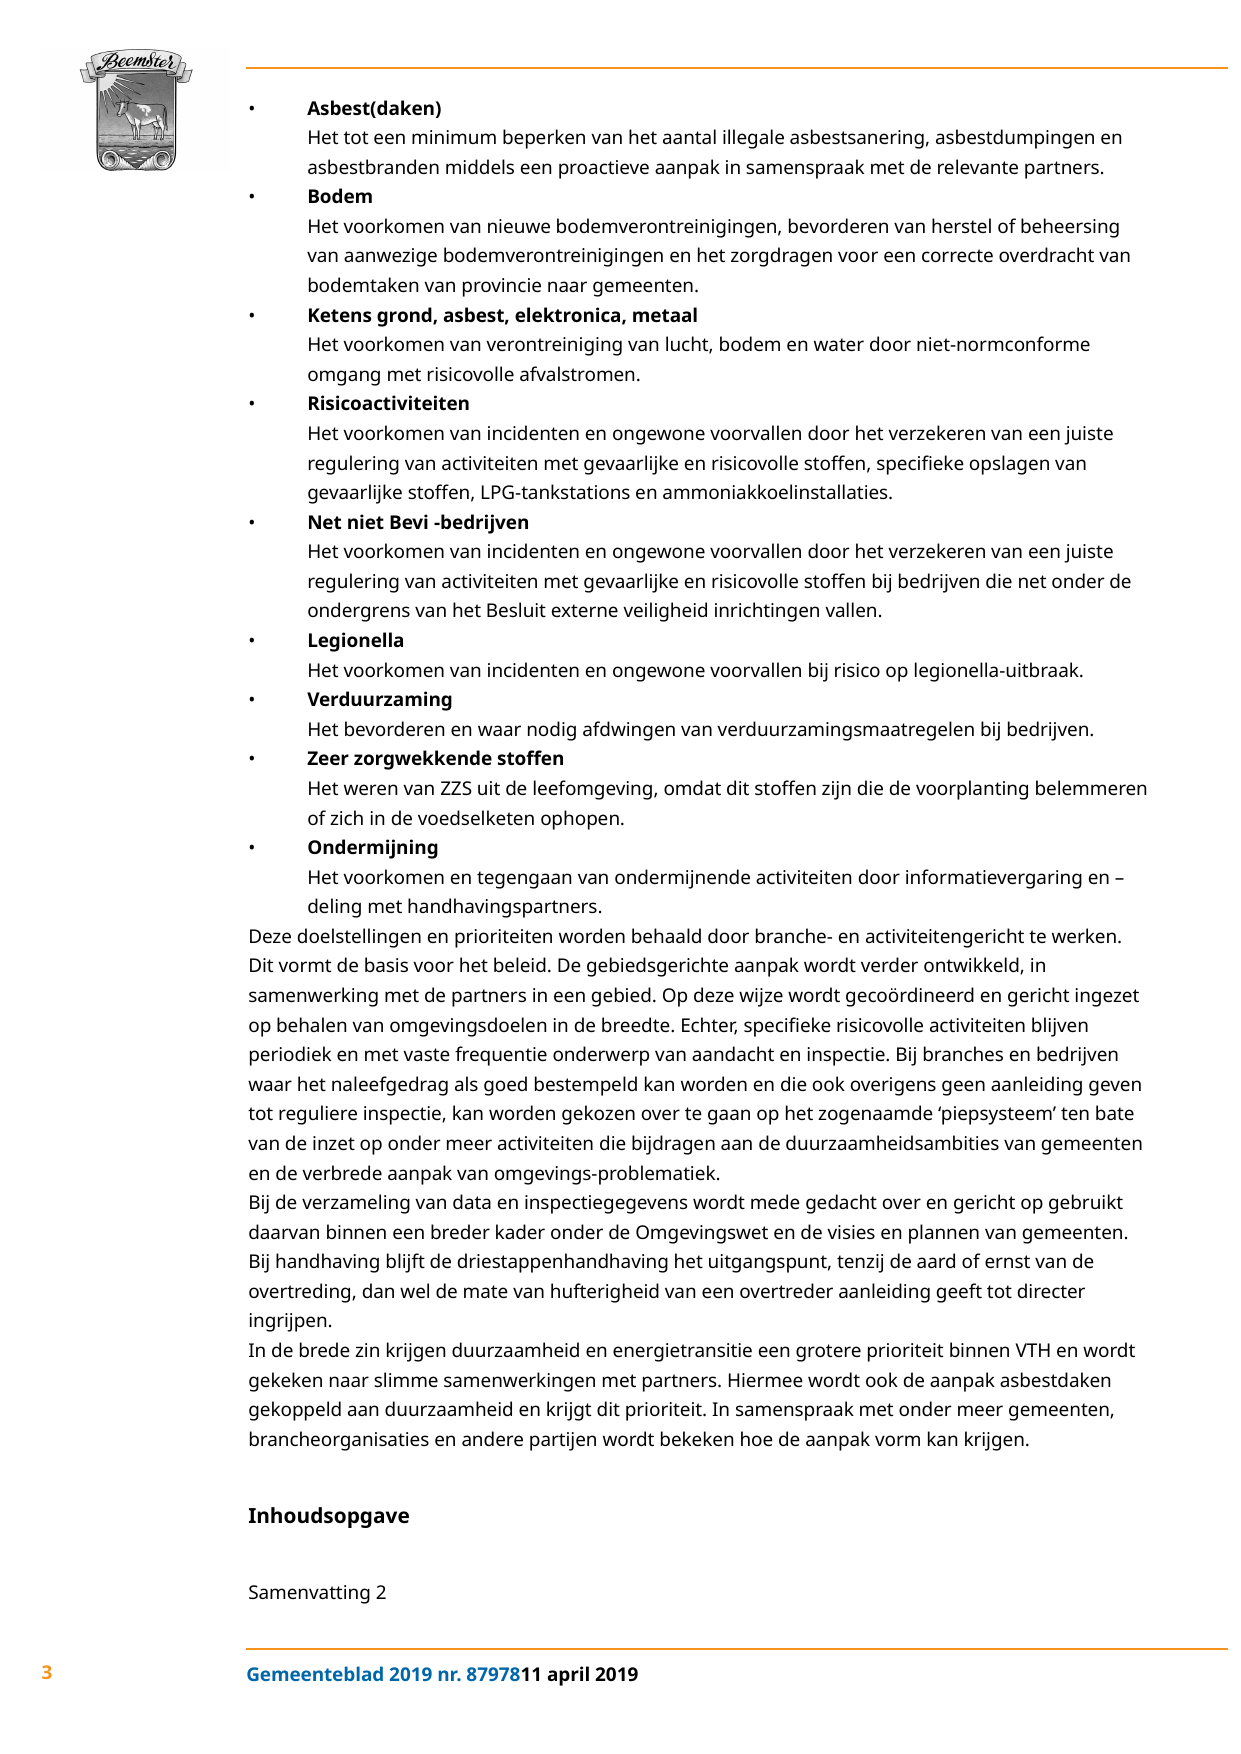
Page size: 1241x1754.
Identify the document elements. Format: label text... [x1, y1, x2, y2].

text Deze doelstellingen en prioriteiten worden behaald door branche- en activiteitengericht te werken. Dit vormt de basis voor het beleid. De gebiedsgerichte aanpak wordt verder ontwikkeld, in samenwerking met de partners in een gebied. Op deze wijze wordt gecoördineerd en gericht ingezet op behalen van omgevingsdoelen in de breedte. Echter, specifieke risicovolle activiteiten blijven periodiek en met vaste frequentie onderwerp van aandacht en inspectie. Bij branches en bedrijven waar het naleefgedrag als goed bestempeld kan worden en die ook overigens geen aanleiding geven tot reguliere inspectie, kan worden gekozen over te gaan op het zogenaamde ‘piepsysteem’ ten bate van de inzet op onder meer activiteiten die bijdragen aan de duurzaamheidsambities van gemeenten en de verbrede aanpak van omgevings-problematiek. [248, 923, 1152, 1186]
text Samenvatting 2 [248, 1579, 1152, 1605]
list Verduurzaming [248, 686, 1152, 712]
text Bij de verzameling van data en inspectiegegevens wordt mede gedacht over en gericht op gebruikt daarvan binnen een breder kader onder de Omgevingswet en de visies en plannen van gemeenten. Bij handhaving blijft de driestappenhandhaving het uitgangspunt, tenzij de aard of ernst van de overtreding, dan wel de mate van hufterigheid van een overtreder aanleiding geeft tot directer ingrijpen. [248, 1189, 1152, 1333]
list Het voorkomen van incidenten en ongewone voorvallen door het verzekeren van een juiste regulering van activiteiten met gevaarlijke en risicovolle stoffen bij bedrijven die net onder de ondergrens van het Besluit externe veiligheid inrichtingen vallen. [248, 538, 1152, 623]
list Het voorkomen van verontreiniging van lucht, bodem en water door niet-normconforme omgang met risicovolle afvalstromen. [248, 331, 1152, 387]
list Risicoactiviteiten [248, 391, 1152, 416]
list Ondermijning [248, 834, 1152, 860]
list Het voorkomen en tegengaan van ondermijnende activiteiten door informatievergaring en –deling met handhavingspartners. [248, 864, 1152, 919]
list Het voorkomen van incidenten en ongewone voorvallen door het verzekeren van een juiste regulering van activiteiten met gevaarlijke en risicovolle stoffen, specifieke opslagen van gevaarlijke stoffen, LPG-tankstations en ammoniakkoelinstallaties. [248, 420, 1152, 505]
list Asbest(daken) [248, 95, 1152, 121]
picture [41, 47, 231, 172]
list Het voorkomen van nieuwe bodemverontreinigingen, bevorderen van herstel of beheersing van aanwezige bodemverontreinigingen en het zorgdragen voor een correcte overdracht van bodemtaken van provincie naar gemeenten. [248, 213, 1152, 298]
text In de brede zin krijgen duurzaamheid en energietransitie een grotere prioriteit binnen VTH en wordt gekeken naar slimme samenwerkingen met partners. Hiermee wordt ook de aanpak asbestdaken gekoppeld aan duurzaamheid en krijgt dit prioriteit. In samenspraak met onder meer gemeenten, brancheorganisaties en andere partijen wordt bekeken hoe de aanpak vorm kan krijgen. [248, 1337, 1152, 1452]
list Het bevorderen en waar nodig afdwingen van verduurzamingsmaatregelen bij bedrijven. [248, 716, 1152, 742]
list Legionella [248, 627, 1152, 653]
list Net niet Bevi -bedrijven [248, 509, 1152, 535]
list Het weren van ZZS uit de leefomgeving, omdat dit stoffen zijn die de voorplanting belemmeren of zich in de voedselketen ophopen. [248, 775, 1152, 831]
list Het tot een minimum beperken van het aantal illegale asbestsanering, asbestdumpingen en asbestbranden middels een proactieve aanpak in samenspraak met de relevante partners. [248, 124, 1152, 180]
list Zeer zorgwekkende stoffen [248, 746, 1152, 771]
text Inhoudsopgave [248, 1501, 1152, 1530]
list Ketens grond, asbest, elektronica, metaal [248, 302, 1152, 328]
list Bodem [248, 183, 1152, 209]
list Het voorkomen van incidenten en ongewone voorvallen bij risico op legionella-uitbraak. [248, 657, 1152, 683]
